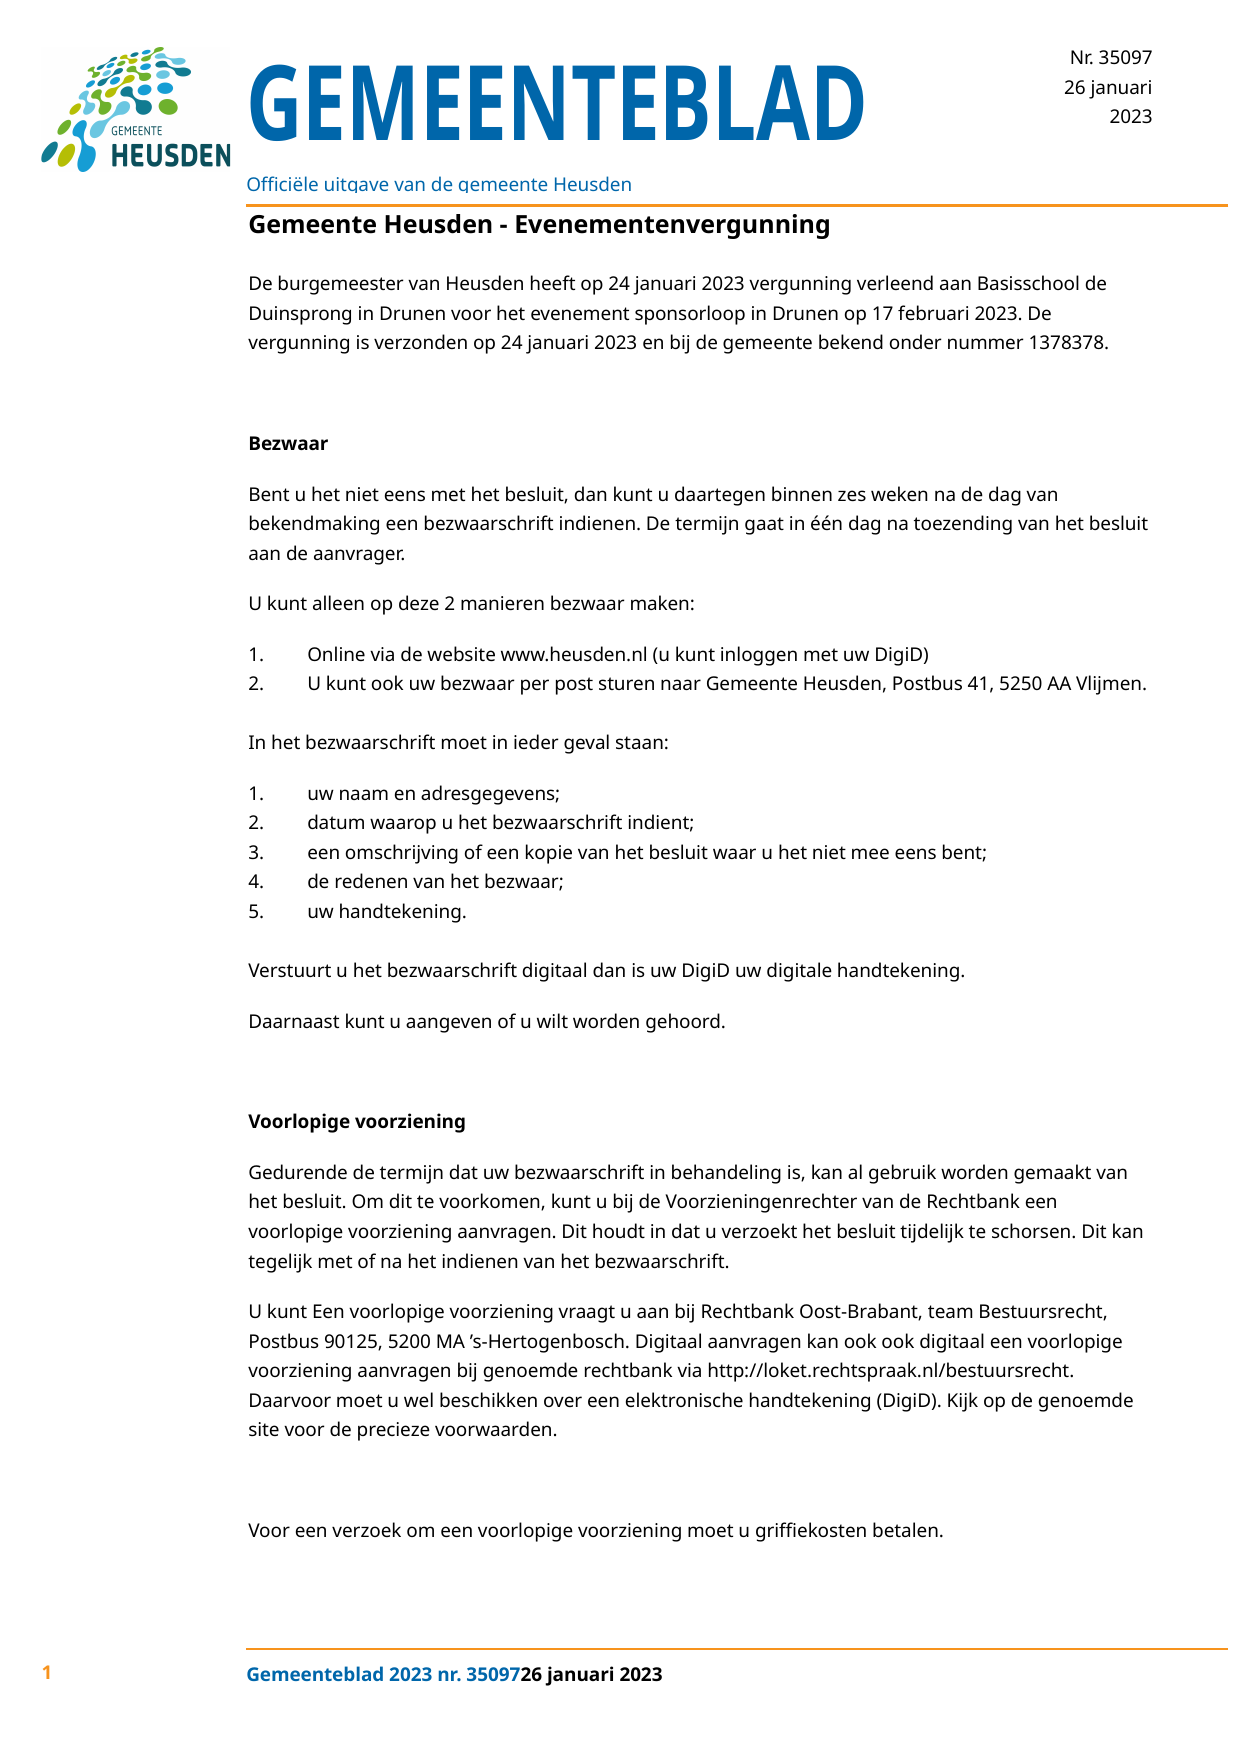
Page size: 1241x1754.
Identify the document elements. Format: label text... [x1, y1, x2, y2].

text De burgemeester van Heusden heeft op 24 januari 2023 vergunning verleend aan Basisschool de Duinsprong in Drunen voor het evenement sponsorloop in Drunen op 17 februari 2023. De vergunning is verzonden op 24 januari 2023 en bij de gemeente bekend onder nummer 1378378. [248, 270, 1152, 355]
picture [41, 47, 231, 172]
list datum waarop u het bezwaarschrift indient; [248, 809, 1152, 835]
text Bent u het niet eens met het besluit, dan kunt u daartegen binnen zes weken na de dag van bekendmaking een bezwaarschrift indienen. De termijn gaat in één dag na toezending van het besluit aan de aanvrager. [248, 481, 1152, 566]
text Gemeente Heusden - Evenementenvergunning [248, 207, 1152, 241]
list uw handtekening. [248, 898, 1152, 924]
list Online via de website www.heusden.nl (u kunt inloggen met uw DigiD) [248, 641, 1152, 666]
list U kunt ook uw bezwaar per post sturen naar Gemeente Heusden, Postbus 41, 5250 AA Vlijmen. [248, 670, 1152, 696]
text Gedurende de termijn dat uw bezwaarschrift in behandeling is, kan al gebruik worden gemaakt van het besluit. Om dit te voorkomen, kunt u bij de Voorzieningenrechter van de Rechtbank een voorlopige voorziening aanvragen. Dit houdt in dat u verzoekt het besluit tijdelijk te schorsen. Dit kan tegelijk met of na het indienen van het bezwaarschrift. [248, 1159, 1152, 1273]
list een omschrijving of een kopie van het besluit waar u het niet mee eens bent; [248, 839, 1152, 865]
text Daarnaast kunt u aangeven of u wilt worden gehoord. [248, 1008, 1152, 1033]
text Bezwaar [248, 430, 1152, 456]
text In het bezwaarschrift moet in ieder geval staan: [248, 729, 1152, 755]
text U kunt Een voorlopige voorziening vraagt u aan bij Rechtbank Oost-Brabant, team Bestuursrecht, Postbus 90125, 5200 MA ’s-Hertogenbosch. Digitaal aanvragen kan ook ook digitaal een voorlopige voorziening aanvragen bij genoemde rechtbank via http://loket.rechtspraak.nl/bestuursrecht. Daarvoor moet u wel beschikken over een elektronische handtekening (DigiD). Kijk op de genoemde site voor de precieze voorwaarden. [248, 1298, 1152, 1442]
list de redenen van het bezwaar; [248, 869, 1152, 894]
text Voor een verzoek om een voorlopige voorziening moet u griffiekosten betalen. [248, 1517, 1152, 1543]
text U kunt alleen op deze 2 manieren bezwaar maken: [248, 590, 1152, 616]
text Voorlopige voorziening [248, 1109, 1152, 1134]
text Verstuurt u het bezwaarschrift digitaal dan is uw DigiD uw digitale handtekening. [248, 957, 1152, 983]
list uw naam en adresgegevens; [248, 780, 1152, 806]
